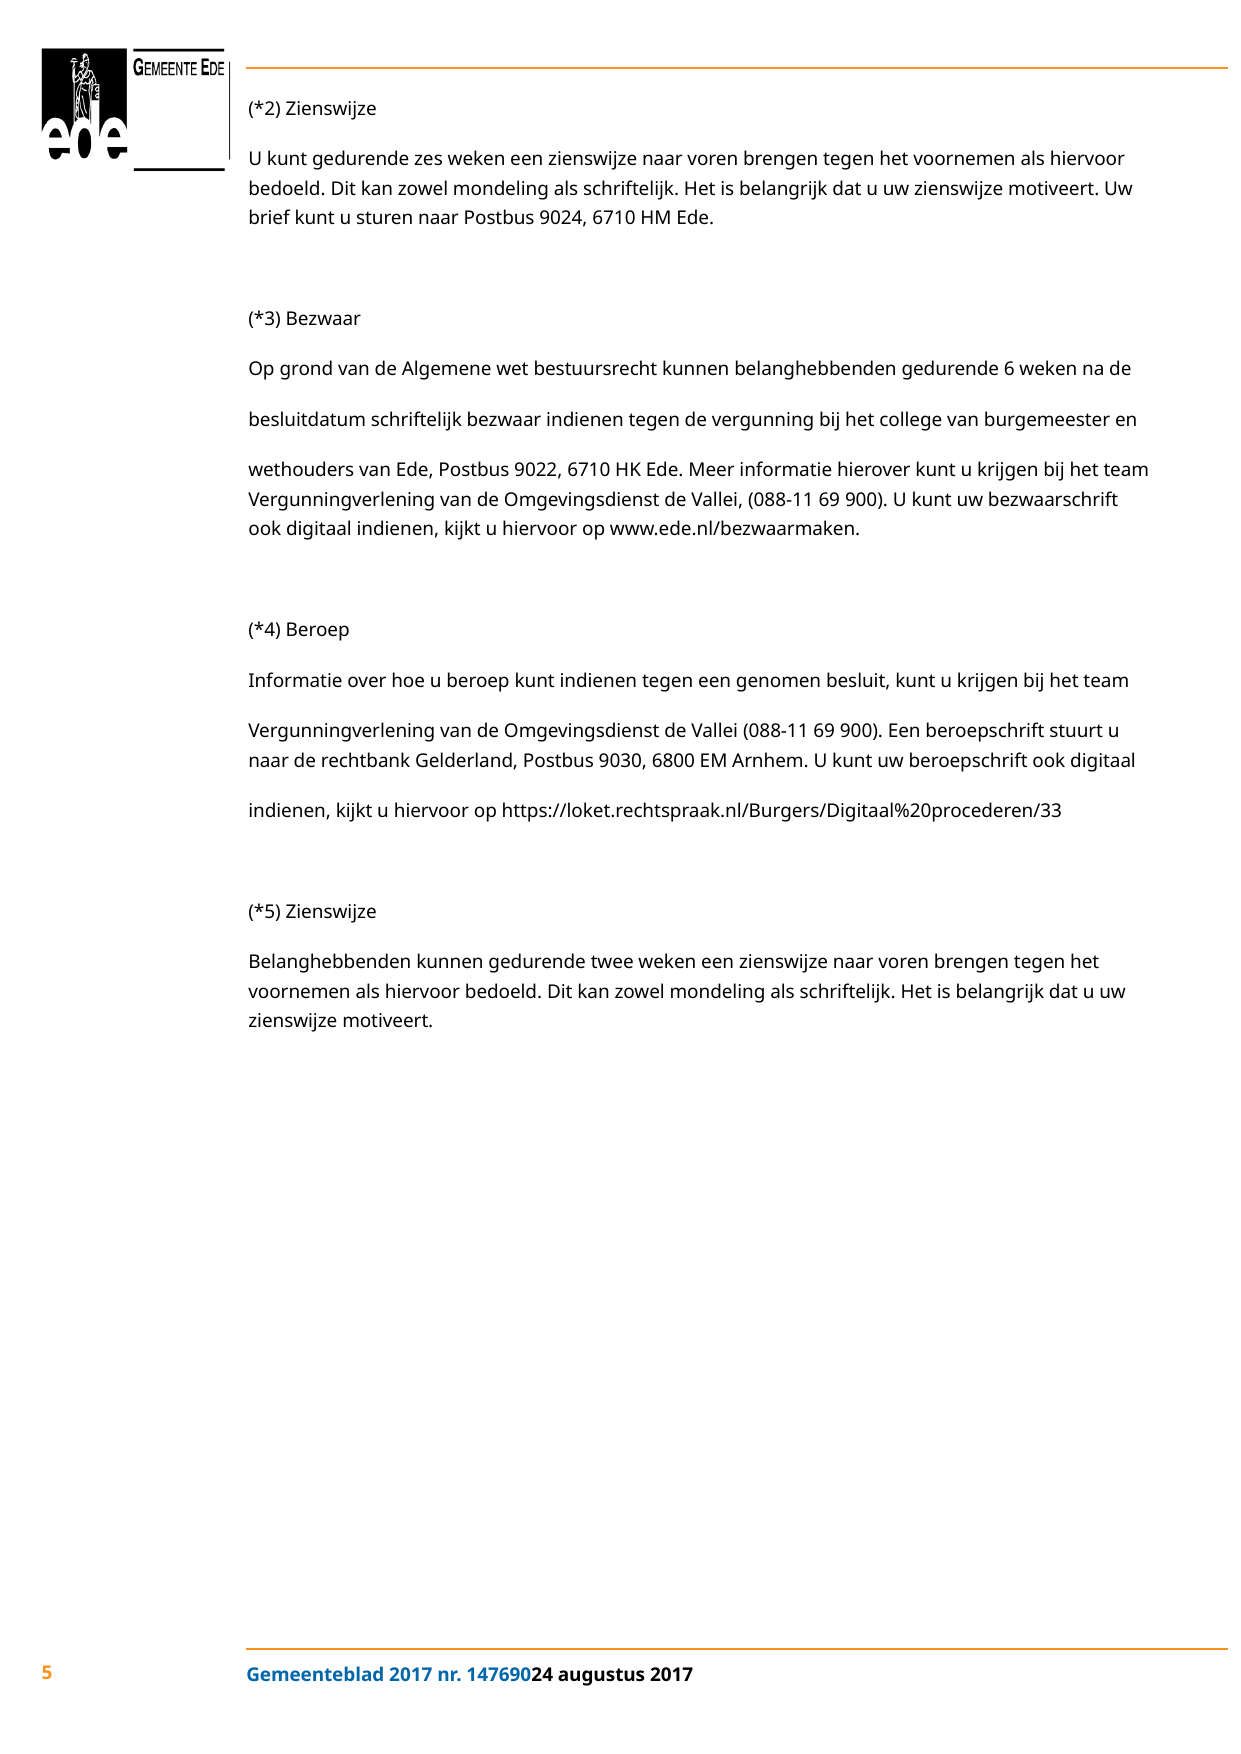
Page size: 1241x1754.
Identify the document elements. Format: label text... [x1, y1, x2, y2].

picture [41, 47, 231, 172]
text wethouders van Ede, Postbus 9022, 6710 HK Ede. Meer informatie hierover kunt u krijgen bij het team Vergunningverlening van de Omgevingsdienst de Vallei, (088-11 69 900). U kunt uw bezwaarschrift ook digitaal indienen, kijkt u hiervoor op www.ede.nl/bezwaarmaken. [248, 456, 1152, 541]
text U kunt gedurende zes weken een zienswijze naar voren brengen tegen het voornemen als hiervoor bedoeld. Dit kan zowel mondeling als schriftelijk. Het is belangrijk dat u uw zienswijze motiveert. Uw brief kunt u sturen naar Postbus 9024, 6710 HM Ede. [248, 145, 1152, 230]
text Informatie over hoe u beroep kunt indienen tegen een genomen besluit, kunt u krijgen bij het team [248, 667, 1152, 693]
text (*4) Beroep [248, 616, 1152, 642]
text Op grond van de Algemene wet bestuursrecht kunnen belanghebbenden gedurende 6 weken na de [248, 356, 1152, 381]
text indienen, kijkt u hiervoor op https://loket.rechtspraak.nl/Burgers/Digitaal%20procederen/33 [248, 797, 1152, 823]
text (*3) Bezwaar [248, 305, 1152, 331]
text Belanghebbenden kunnen gedurende twee weken een zienswijze naar voren brengen tegen het voornemen als hiervoor bedoeld. Dit kan zowel mondeling als schriftelijk. Het is belangrijk dat u uw zienswijze motiveert. [248, 948, 1152, 1033]
text besluitdatum schriftelijk bezwaar indienen tegen de vergunning bij het college van burgemeester en [248, 406, 1152, 432]
text Vergunningverlening van de Omgevingsdienst de Vallei (088-11 69 900). Een beroepschrift stuurt u naar de rechtbank Gelderland, Postbus 9030, 6800 EM Arnhem. U kunt uw beroepschrift ook digitaal [248, 717, 1152, 773]
text (*2) Zienswijze [248, 95, 1152, 121]
text (*5) Zienswijze [248, 898, 1152, 924]
